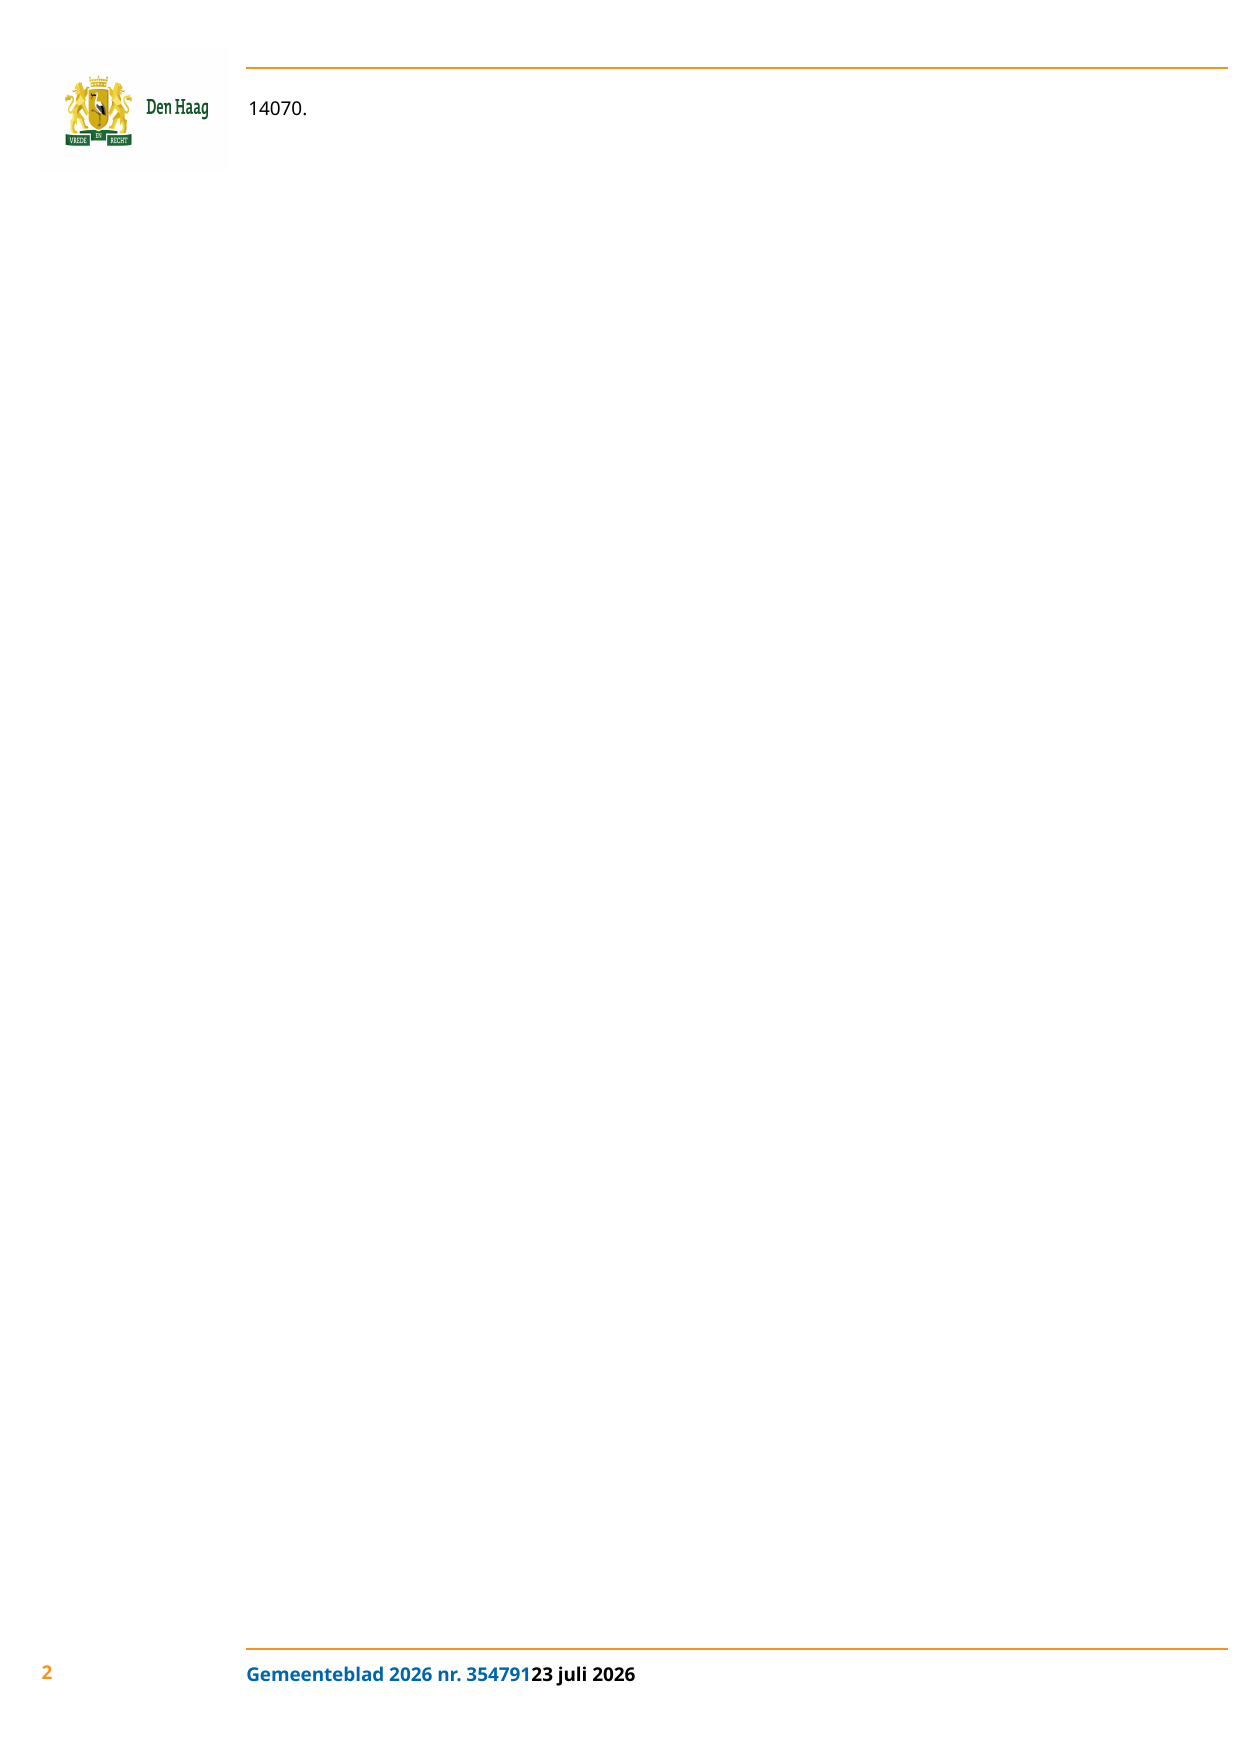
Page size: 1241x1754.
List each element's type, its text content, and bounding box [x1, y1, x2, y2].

text 14070. [248, 95, 1152, 121]
picture [41, 47, 231, 172]
